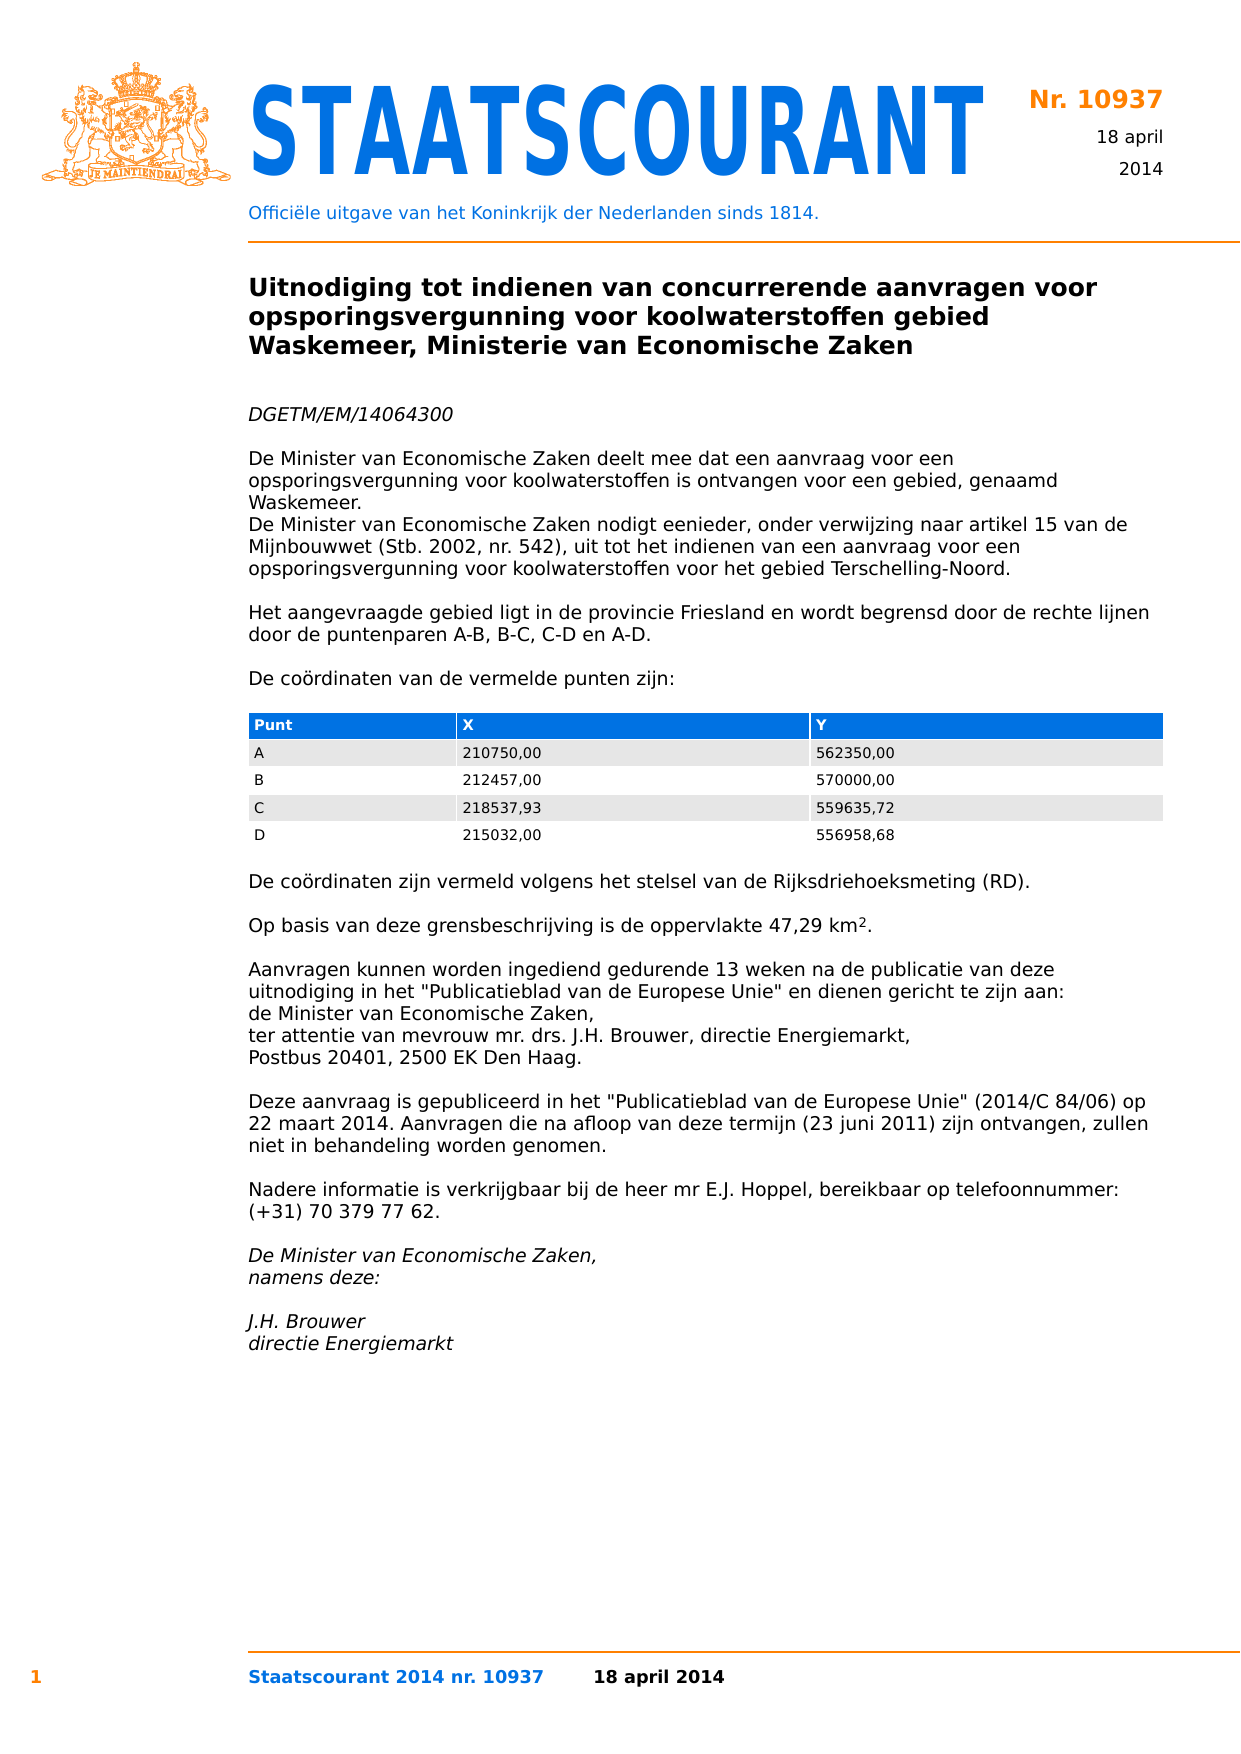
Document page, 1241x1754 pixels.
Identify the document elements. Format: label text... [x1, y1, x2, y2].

table_cell 210750,00 [457, 740, 809, 766]
text DGETM/EM/14064300 [248, 404, 1163, 426]
subtitle Uitnodiging tot indienen van concurrerende aanvragen voor opsporingsvergunning voor koolwaterstoffen gebied Waskemeer, Ministerie van Economische Zaken [248, 273, 1163, 361]
table_header [25, 62, 248, 241]
table_cell Officiële uitgave van het Koninkrijk der Nederlanden sinds 1814. [248, 203, 1240, 241]
table_cell 18 april [998, 121, 1240, 153]
text Op basis van deze grensbeschrijving is de oppervlakte 47,29 km2. [248, 915, 1163, 937]
table_header Nr. 10937 [998, 62, 1240, 121]
table_cell 212457,00 [457, 768, 809, 794]
table_cell A [249, 740, 456, 766]
text De coördinaten van de vermelde punten zijn: [248, 668, 1163, 690]
text Het aangevraagde gebied ligt in de provincie Friesland en wordt begrensd door de rechte lijnen door de puntenparen A-B, B-C, C-D en A-D. [248, 602, 1163, 646]
table_cell D [249, 822, 456, 848]
table_header Punt [249, 713, 456, 739]
text Postbus 20401, 2500 EK Den Haag. [248, 1047, 1163, 1069]
table_header Y [811, 713, 1163, 739]
table_cell 559635,72 [811, 795, 1163, 821]
text ter attentie van mevrouw mr. drs. J.H. Brouwer, directie Energiemarkt, [248, 1025, 1163, 1047]
text De Minister van Economische Zaken, namens deze: J.H. Brouwer directie Energiemarkt [248, 1244, 1163, 1354]
text De Minister van Economische Zaken deelt mee dat een aanvraag voor een opsporingsvergunning voor koolwaterstoffen is ontvangen voor een gebied, genaamd Waskemeer. [248, 448, 1163, 514]
text De Minister van Economische Zaken nodigt eenieder, onder verwijzing naar artikel 15 van de Mijnbouwwet (Stb. 2002, nr. 542), uit tot het indienen van een aanvraag voor een opsporingsvergunning voor koolwaterstoffen voor het gebied Terschelling-Noord. [248, 514, 1163, 580]
text Nadere informatie is verkrijgbaar bij de heer mr E.J. Hoppel, bereikbaar op telefoonnummer: (+31) 70 379 77 62. [248, 1179, 1163, 1223]
picture [41, 62, 231, 186]
table_cell 218537,93 [457, 795, 809, 821]
table_cell C [249, 795, 456, 821]
table_cell 2014 [998, 153, 1240, 203]
text Deze aanvraag is gepubliceerd in het "Publicatieblad van de Europese Unie" (2014/C 84/06) op 22 maart 2014. Aanvragen die na afloop van deze termijn (23 juni 2011) zijn ontvangen, zullen niet in behandeling worden genomen. [248, 1091, 1163, 1157]
text De coördinaten zijn vermeld volgens het stelsel van de Rijksdriehoeksmeting (RD). [248, 871, 1163, 893]
table_header X [457, 713, 809, 739]
text de Minister van Economische Zaken, [248, 1003, 1163, 1025]
table_cell 570000,00 [811, 768, 1163, 794]
table_cell 556958,68 [811, 822, 1163, 848]
table_cell 215032,00 [457, 822, 809, 848]
table_cell 562350,00 [811, 740, 1163, 766]
text Aanvragen kunnen worden ingediend gedurende 13 weken na de publicatie van deze uitnodiging in het "Publicatieblad van de Europese Unie" en dienen gericht te zijn aan: [248, 959, 1163, 1003]
table_header STAATSCOURANT [248, 62, 998, 203]
table_cell B [249, 768, 456, 794]
